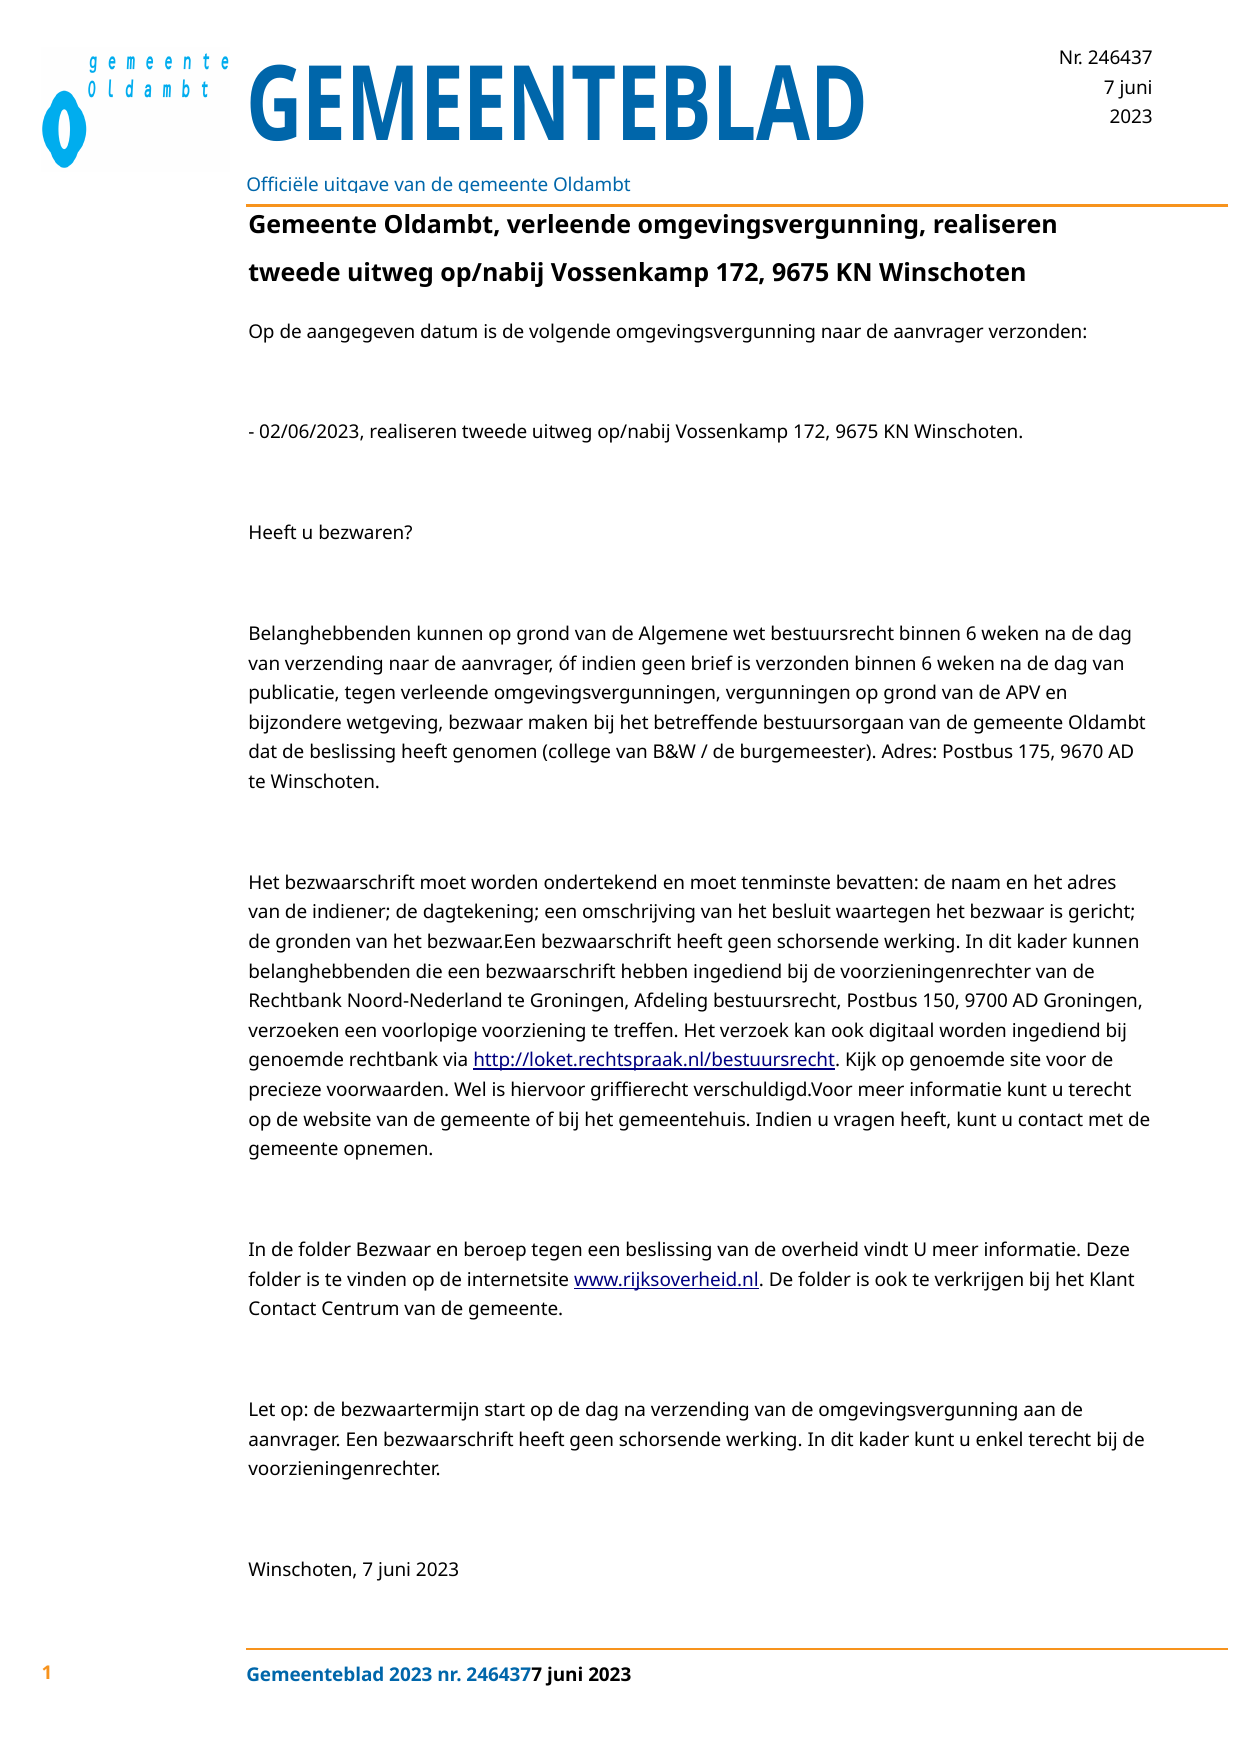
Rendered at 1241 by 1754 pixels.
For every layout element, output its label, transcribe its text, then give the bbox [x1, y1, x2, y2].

text In de folder Bezwaar en beroep tegen een beslissing van de overheid vindt U meer informatie. Deze folder is te vinden op de internetsite www.rijksoverheid.nl. De folder is ook te verkrijgen bij het Klant Contact Centrum van de gemeente. [248, 1236, 1152, 1321]
text Belanghebbenden kunnen op grond van de Algemene wet bestuursrecht binnen 6 weken na de dag van verzending naar de aanvrager, óf indien geen brief is verzonden binnen 6 weken na de dag van publicatie, tegen verleende omgevingsvergunningen, vergunningen op grond van de APV en bijzondere wetgeving, bezwaar maken bij het betreffende bestuursorgaan van de gemeente Oldambt dat de beslissing heeft genomen (college van B&W / de burgemeester). Adres: Postbus 175, 9670 AD te Winschoten. [248, 620, 1152, 794]
text Winschoten, 7 juni 2023 [248, 1556, 1152, 1582]
text Het bezwaarschrift moet worden ondertekend en moet tenminste bevatten: de naam en het adres van de indiener; de dagtekening; een omschrijving van het besluit waartegen het bezwaar is gericht; de gronden van het bezwaar.Een bezwaarschrift heeft geen schorsende werking. In dit kader kunnen belanghebbenden die een bezwaarschrift hebben ingediend bij de voorzieningenrechter van de Rechtbank Noord-Nederland te Groningen, Afdeling bestuursrecht, Postbus 150, 9700 AD Groningen, verzoeken een voorlopige voorziening te treffen. Het verzoek kan ook digitaal worden ingediend bij genoemde rechtbank via http://loket.rechtspraak.nl/bestuursrecht. Kijk op genoemde site voor de precieze voorwaarden. Wel is hiervoor griffierecht verschuldigd.Voor meer informatie kunt u terecht op de website van de gemeente of bij het gemeentehuis. Indien u vragen heeft, kunt u contact met de gemeente opnemen. [248, 869, 1152, 1161]
picture [41, 47, 231, 172]
text Op de aangegeven datum is de volgende omgevingsvergunning naar de aanvrager verzonden: [248, 318, 1152, 344]
text Gemeente Oldambt, verleende omgevingsvergunning, realiseren tweede uitweg op/nabij Vossenkamp 172, 9675 KN Winschoten [248, 207, 1152, 288]
text - 02/06/2023, realiseren tweede uitweg op/nabij Vossenkamp 172, 9675 KN Winschoten. [248, 419, 1152, 444]
text Heeft u bezwaren? [248, 519, 1152, 545]
text Let op: de bezwaartermijn start op de dag na verzending van de omgevingsvergunning aan de aanvrager. Een bezwaarschrift heeft geen schorsende werking. In dit kader kunt u enkel terecht bij de voorzieningenrechter. [248, 1396, 1152, 1481]
